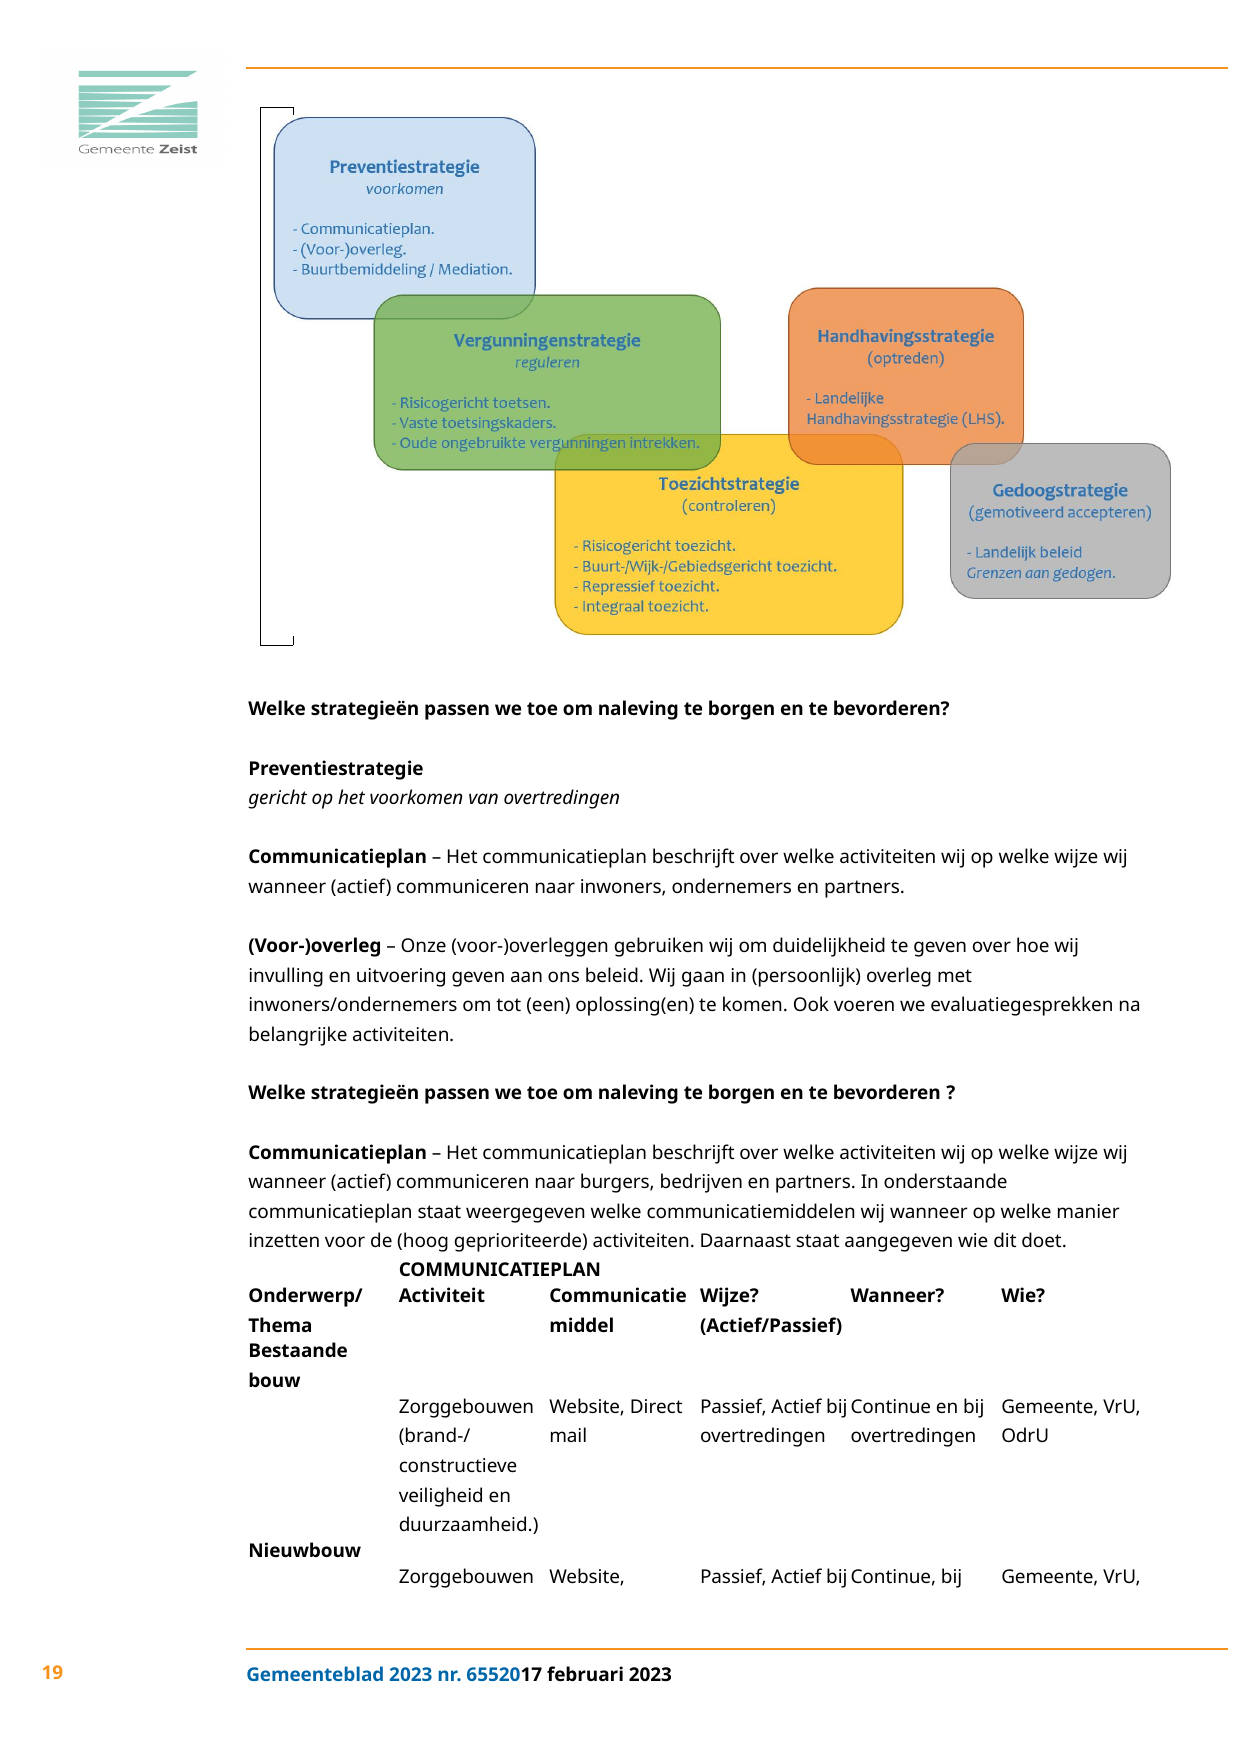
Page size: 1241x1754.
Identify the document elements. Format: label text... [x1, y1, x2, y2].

table_cell [248, 1393, 398, 1537]
table_cell Gemeente, VrU, OdrU [1001, 1393, 1152, 1537]
table_cell [399, 1537, 549, 1563]
table_header [248, 1257, 398, 1282]
table_cell Bestaande bouw [248, 1338, 398, 1393]
table_cell Activiteit [399, 1283, 549, 1338]
table_header Communicatieplan – Het communicatieplan beschrijft over welke activiteiten wij op welke wijze wij wanneer (actief) communiceren naar burgers, bedrijven en partners. In onderstaande communicatieplan staat weergegeven welke communicatiemiddelen wij wanneer op welke manier inzetten voor de (hoog geprioriteerde) activiteiten. Daarnaast staat aangegeven wie dit doet. [248, 1139, 1152, 1253]
table_cell Zorggebouwen (brand-/ constructieve veiligheid en duurzaamheid.) [399, 1393, 549, 1537]
table_cell [1001, 1338, 1152, 1393]
table_cell [850, 1537, 1001, 1563]
table_cell [850, 1338, 1001, 1393]
table_cell Onderwerp/Thema [248, 1283, 398, 1338]
table_cell Wijze? (Actief/Passief) [700, 1283, 850, 1338]
table_cell [1001, 1537, 1152, 1563]
table_cell [700, 1338, 850, 1393]
table_cell Website, Direct mail [549, 1393, 700, 1537]
table_cell [549, 1537, 700, 1563]
table_cell Passief, Actief bij overtredingen [700, 1393, 850, 1537]
table_cell [549, 1338, 700, 1393]
text Welke strategieën passen we toe om naleving te borgen en te bevorderen ? [248, 1079, 1152, 1105]
table_header Preventiestrategie gericht op het voorkomen van overtredingen Communicatieplan – Het communicatieplan beschrijft over welke activiteiten wij op welke wijze wij wanneer (actief) communiceren naar inwoners, ondernemers en partners. (Voor-)overleg – Onze (voor-)overleggen gebruiken wij om duidelijkheid te geven over hoe wij invulling en uitvoering geven aan ons beleid. Wij gaan in (persoonlijk) overleg met inwoners/ondernemers om tot (een) oplossing(en) te komen. Ook voeren we evaluatiegesprekken na belangrijke activiteiten. [248, 755, 1152, 1047]
table_cell Wie? [1001, 1283, 1152, 1338]
table_cell [700, 1537, 850, 1563]
table_cell Nieuwbouw [248, 1537, 398, 1563]
table_cell [399, 1338, 549, 1393]
picture [41, 47, 231, 172]
table_cell Continue en bij overtredingen [850, 1393, 1001, 1537]
table_cell Website, [549, 1563, 700, 1588]
table_cell Passief, Actief bij [700, 1563, 850, 1588]
table_cell Communicatiemiddel [549, 1283, 700, 1338]
table_cell [248, 1563, 398, 1588]
text Welke strategieën passen we toe om naleving te borgen en te bevorderen? [248, 696, 1152, 721]
table_cell Gemeente, VrU, [1001, 1563, 1152, 1588]
table_header COMMUNICATIEPLAN [399, 1257, 1152, 1282]
table_cell Zorggebouwen [399, 1563, 549, 1588]
table_cell Wanneer? [850, 1283, 1001, 1338]
table_cell Continue, bij [850, 1563, 1001, 1588]
picture [268, 115, 1173, 636]
